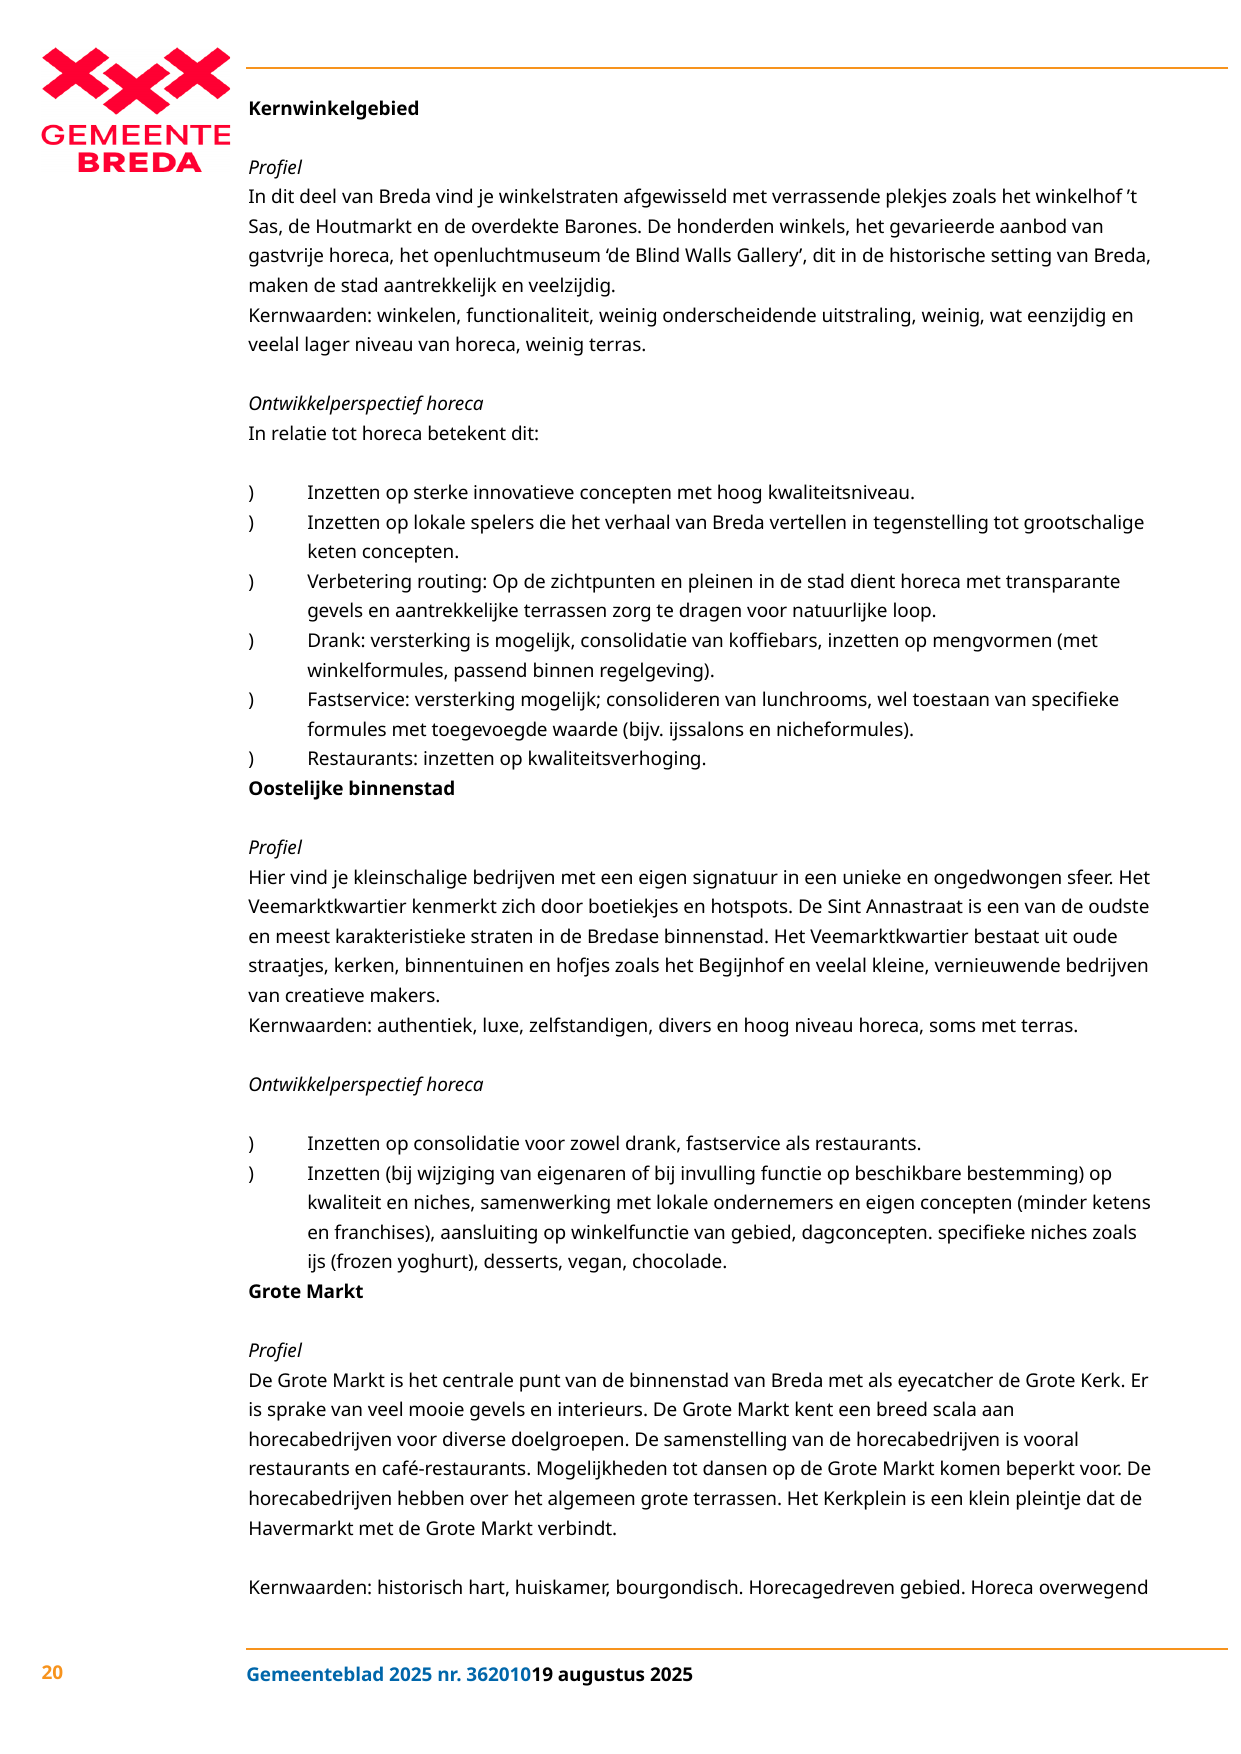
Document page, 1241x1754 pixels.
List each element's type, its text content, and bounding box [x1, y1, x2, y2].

text Profiel [248, 154, 1152, 180]
text In relatie tot horeca betekent dit: [248, 420, 1152, 446]
list Inzetten op sterke innovatieve concepten met hoog kwaliteitsniveau. [248, 479, 1152, 505]
list en franchises), aansluiting op winkelfunctie van gebied, dagconcepten. specifieke niches zoals ijs (frozen yoghurt), desserts, vegan, chocolade. [248, 1219, 1152, 1274]
list Inzetten (bij wijziging van eigenaren of bij invulling functie op beschikbare bestemming) op kwaliteit en niches, samenwerking met lokale ondernemers en eigen concepten (minder ketens [248, 1160, 1152, 1215]
list Verbetering routing: Op de zichtpunten en pleinen in de stad dient horeca met transparante gevels en aantrekkelijke terrassen zorg te dragen voor natuurlijke loop. [248, 568, 1152, 623]
picture [41, 47, 231, 172]
text Oostelijke binnenstad [248, 775, 1152, 801]
text In dit deel van Breda vind je winkelstraten afgewisseld met verrassende plekjes zoals het winkelhof ’t Sas, de Houtmarkt en de overdekte Barones. De honderden winkels, het gevarieerde aanbod van gastvrije horeca, het openluchtmuseum ‘de Blind Walls Gallery’, dit in de historische setting van Breda, maken de stad aantrekkelijk en veelzijdig. [248, 183, 1152, 298]
text Profiel [248, 834, 1152, 860]
text Ontwikkelperspectief horeca [248, 391, 1152, 416]
list Restaurants: inzetten op kwaliteitsverhoging. [248, 746, 1152, 771]
text Grote Markt [248, 1278, 1152, 1304]
list Fastservice: versterking mogelijk; consolideren van lunchrooms, wel toestaan van specifieke formules met toegevoegde waarde (bijv. ijssalons en nicheformules). [248, 686, 1152, 742]
text Kernwinkelgebied [248, 95, 1152, 121]
list Inzetten op lokale spelers die het verhaal van Breda vertellen in tegenstelling tot grootschalige keten concepten. [248, 509, 1152, 564]
text Kernwaarden: winkelen, functionaliteit, weinig onderscheidende uitstraling, weinig, wat eenzijdig en veelal lager niveau van horeca, weinig terras. [248, 302, 1152, 357]
text Profiel [248, 1337, 1152, 1363]
list Inzetten op consolidatie voor zowel drank, fastservice als restaurants. [248, 1130, 1152, 1156]
text Hier vind je kleinschalige bedrijven met een eigen signatuur in een unieke en ongedwongen sfeer. Het Veemarktkwartier kenmerkt zich door boetiekjes en hotspots. De Sint Annastraat is een van de oudste en meest karakteristieke straten in de Bredase binnenstad. Het Veemarktkwartier bestaat uit oude straatjes, kerken, binnentuinen en hofjes zoals het Begijnhof en veelal kleine, vernieuwende bedrijven van creatieve makers. [248, 864, 1152, 1008]
list Drank: versterking is mogelijk, consolidatie van koffiebars, inzetten op mengvormen (met winkelformules, passend binnen regelgeving). [248, 627, 1152, 683]
text De Grote Markt is het centrale punt van de binnenstad van Breda met als eyecatcher de Grote Kerk. Er is sprake van veel mooie gevels en interieurs. De Grote Markt kent een breed scala aan horecabedrijven voor diverse doelgroepen. De samenstelling van de horecabedrijven is vooral restaurants en café-restaurants. Mogelijkheden tot dansen op de Grote Markt komen beperkt voor. De horecabedrijven hebben over het algemeen grote terrassen. Het Kerkplein is een klein pleintje dat de Havermarkt met de Grote Markt verbindt. [248, 1367, 1152, 1541]
text Ontwikkelperspectief horeca [248, 1071, 1152, 1097]
text Kernwaarden: historisch hart, huiskamer, bourgondisch. Horecagedreven gebied. Horeca overwegend [248, 1574, 1152, 1600]
text Kernwaarden: authentiek, luxe, zelfstandigen, divers en hoog niveau horeca, soms met terras. [248, 1012, 1152, 1038]
